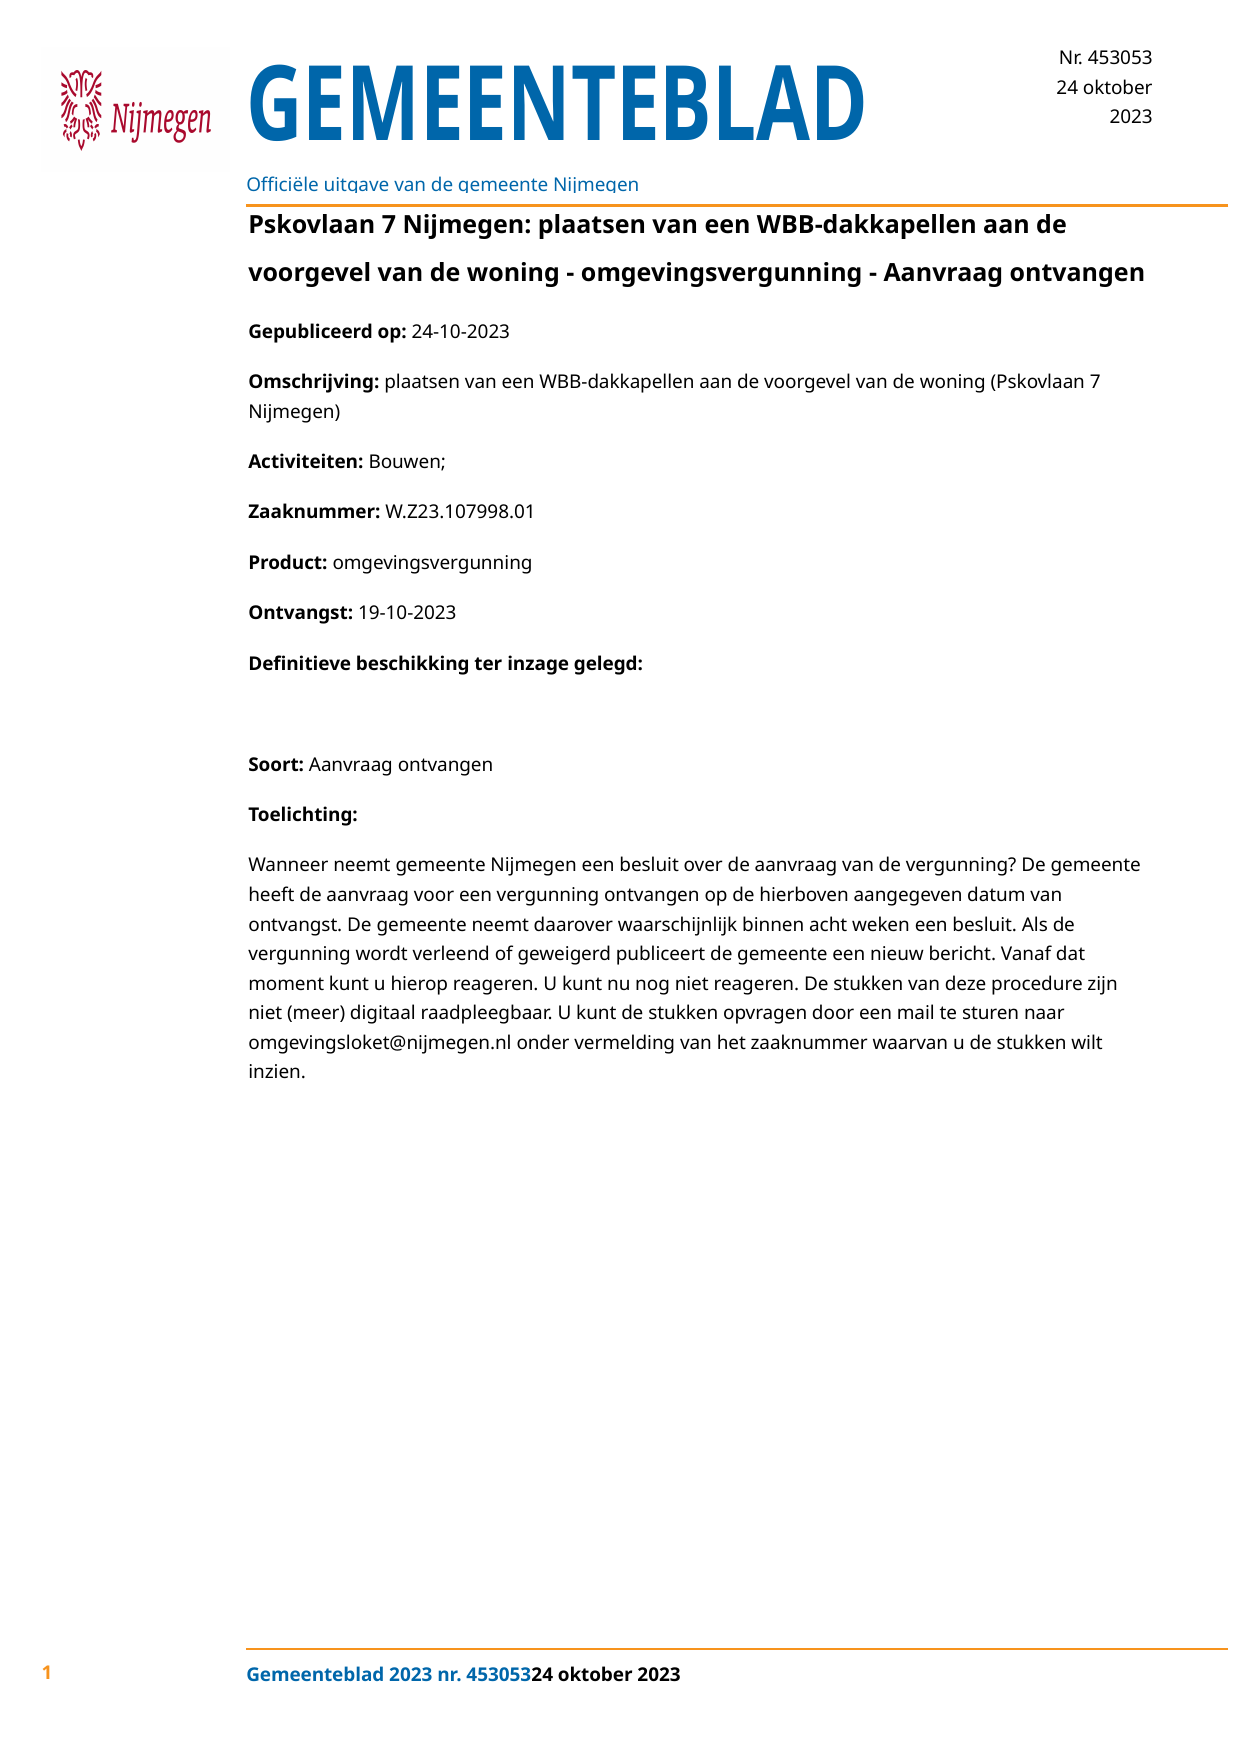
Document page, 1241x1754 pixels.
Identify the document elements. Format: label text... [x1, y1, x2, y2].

text Activiteiten: Bouwen; [248, 448, 1152, 474]
text Ontvangst: 19-10-2023 [248, 599, 1152, 625]
text Wanneer neemt gemeente Nijmegen een besluit over de aanvraag van de vergunning? De gemeente heeft de aanvraag voor een vergunning ontvangen op de hierboven aangegeven datum van ontvangst. De gemeente neemt daarover waarschijnlijk binnen acht weken een besluit. Als de vergunning wordt verleend of geweigerd publiceert de gemeente een nieuw bericht. Vanaf dat moment kunt u hierop reageren. U kunt nu nog niet reageren. De stukken van deze procedure zijn niet (meer) digitaal raadpleegbaar. U kunt de stukken opvragen door een mail te sturen naar omgevingsloket@nijmegen.nl onder vermelding van het zaaknummer waarvan u de stukken wilt inzien. [248, 852, 1152, 1084]
text Zaaknummer: W.Z23.107998.01 [248, 499, 1152, 524]
text Pskovlaan 7 Nijmegen: plaatsen van een WBB-dakkapellen aan de voorgevel van de woning - omgevingsvergunning - Aanvraag ontvangen [248, 207, 1152, 288]
text Definitieve beschikking ter inzage gelegd: [248, 650, 1152, 676]
picture [41, 47, 231, 172]
text Soort: Aanvraag ontvangen [248, 751, 1152, 777]
text Toelichting: [248, 801, 1152, 827]
text Product: omgevingsvergunning [248, 549, 1152, 575]
text Gepubliceerd op: 24-10-2023 [248, 318, 1152, 344]
text Omschrijving: plaatsen van een WBB-dakkapellen aan de voorgevel van de woning (Pskovlaan 7 Nijmegen) [248, 368, 1152, 424]
